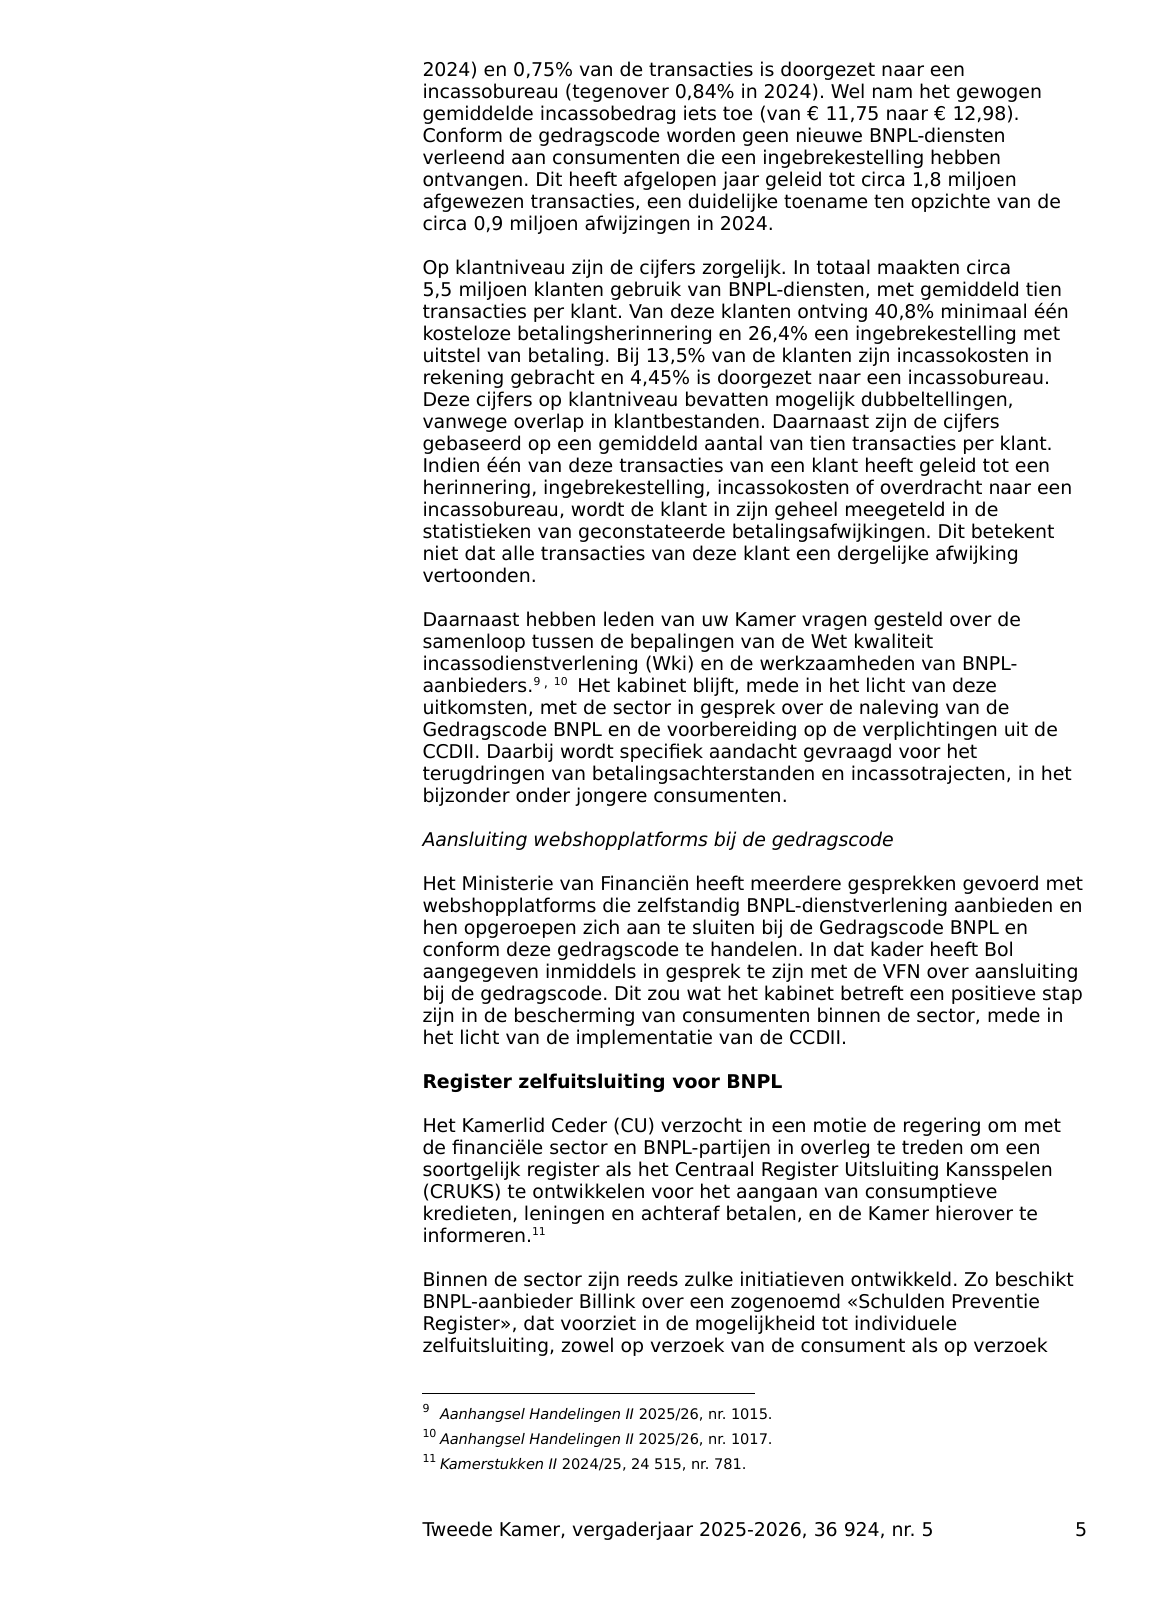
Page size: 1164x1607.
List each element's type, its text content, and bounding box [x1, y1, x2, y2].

text Kamerstukken II 2024/25, 24 515, nr. 781. [422, 1452, 1087, 1474]
subtitle Register zelfuitsluiting voor BNPL [422, 1071, 1087, 1093]
subtitle Aansluiting webshopplatforms bij de gedragscode [422, 829, 1087, 851]
text Aanhangsel Handelingen II 2025/26, nr. 1017. [422, 1427, 1087, 1449]
text Aanhangsel Handelingen II 2025/26, nr. 1015. [422, 1402, 1087, 1424]
text Daarnaast hebben leden van uw Kamer vragen gesteld over de samenloop tussen de bepalingen van de Wet kwaliteit incassodienstverlening (Wki) en de werkzaamheden van BNPL-aanbieders., Het kabinet blijft, mede in het licht van deze uitkomsten, met de sector in gesprek over de naleving van de Gedragscode BNPL en de voorbereiding op de verplichtingen uit de CCDII. Daarbij wordt specifiek aandacht gevraagd voor het terugdringen van betalingsachterstanden en incassotrajecten, in het bijzonder onder jongere consumenten. [422, 609, 1087, 807]
text Het Ministerie van Financiën heeft meerdere gesprekken gevoerd met webshopplatforms die zelfstandig BNPL-dienstverlening aanbieden en hen opgeroepen zich aan te sluiten bij de Gedragscode BNPL en conform deze gedragscode te handelen. In dat kader heeft Bol aangegeven inmiddels in gesprek te zijn met de VFN over aansluiting bij de gedragscode. Dit zou wat het kabinet betreft een positieve stap zijn in de bescherming van consumenten binnen de sector, mede in het licht van de implementatie van de CCDII. [422, 873, 1087, 1049]
text 2024) en 0,75% van de transacties is doorgezet naar een incassobureau (tegenover 0,84% in 2024). Wel nam het gewogen gemiddelde incassobedrag iets toe (van € 11,75 naar € 12,98). Conform de gedragscode worden geen nieuwe BNPL-diensten verleend aan consumenten die een ingebrekestelling hebben ontvangen. Dit heeft afgelopen jaar geleid tot circa 1,8 miljoen afgewezen transacties, een duidelijke toename ten opzichte van de circa 0,9 miljoen afwijzingen in 2024. [422, 59, 1087, 235]
text Het Kamerlid Ceder (CU) verzocht in een motie de regering om met de financiële sector en BNPL-partijen in overleg te treden om een soortgelijk register als het Centraal Register Uitsluiting Kansspelen (CRUKS) te ontwikkelen voor het aangaan van consumptieve kredieten, leningen en achteraf betalen, en de Kamer hierover te informeren. [422, 1115, 1087, 1247]
text Op klantniveau zijn de cijfers zorgelijk. In totaal maakten circa 5,5 miljoen klanten gebruik van BNPL-diensten, met gemiddeld tien transacties per klant. Van deze klanten ontving 40,8% minimaal één kosteloze betalingsherinnering en 26,4% een ingebrekestelling met uitstel van betaling. Bij 13,5% van de klanten zijn incassokosten in rekening gebracht en 4,45% is doorgezet naar een incassobureau. Deze cijfers op klantniveau bevatten mogelijk dubbeltellingen, vanwege overlap in klantbestanden. Daarnaast zijn de cijfers gebaseerd op een gemiddeld aantal van tien transacties per klant. Indien één van deze transacties van een klant heeft geleid tot een herinnering, ingebrekestelling, incassokosten of overdracht naar een incassobureau, wordt de klant in zijn geheel meegeteld in de statistieken van geconstateerde betalingsafwijkingen. Dit betekent niet dat alle transacties van deze klant een dergelijke afwijking vertoonden. [422, 257, 1087, 587]
text Binnen de sector zijn reeds zulke initiatieven ontwikkeld. Zo beschikt BNPL-aanbieder Billink over een zogenoemd «Schulden Preventie Register», dat voorziet in de mogelijkheid tot individuele zelfuitsluiting, zowel op verzoek van de consument als op verzoek [422, 1269, 1087, 1357]
